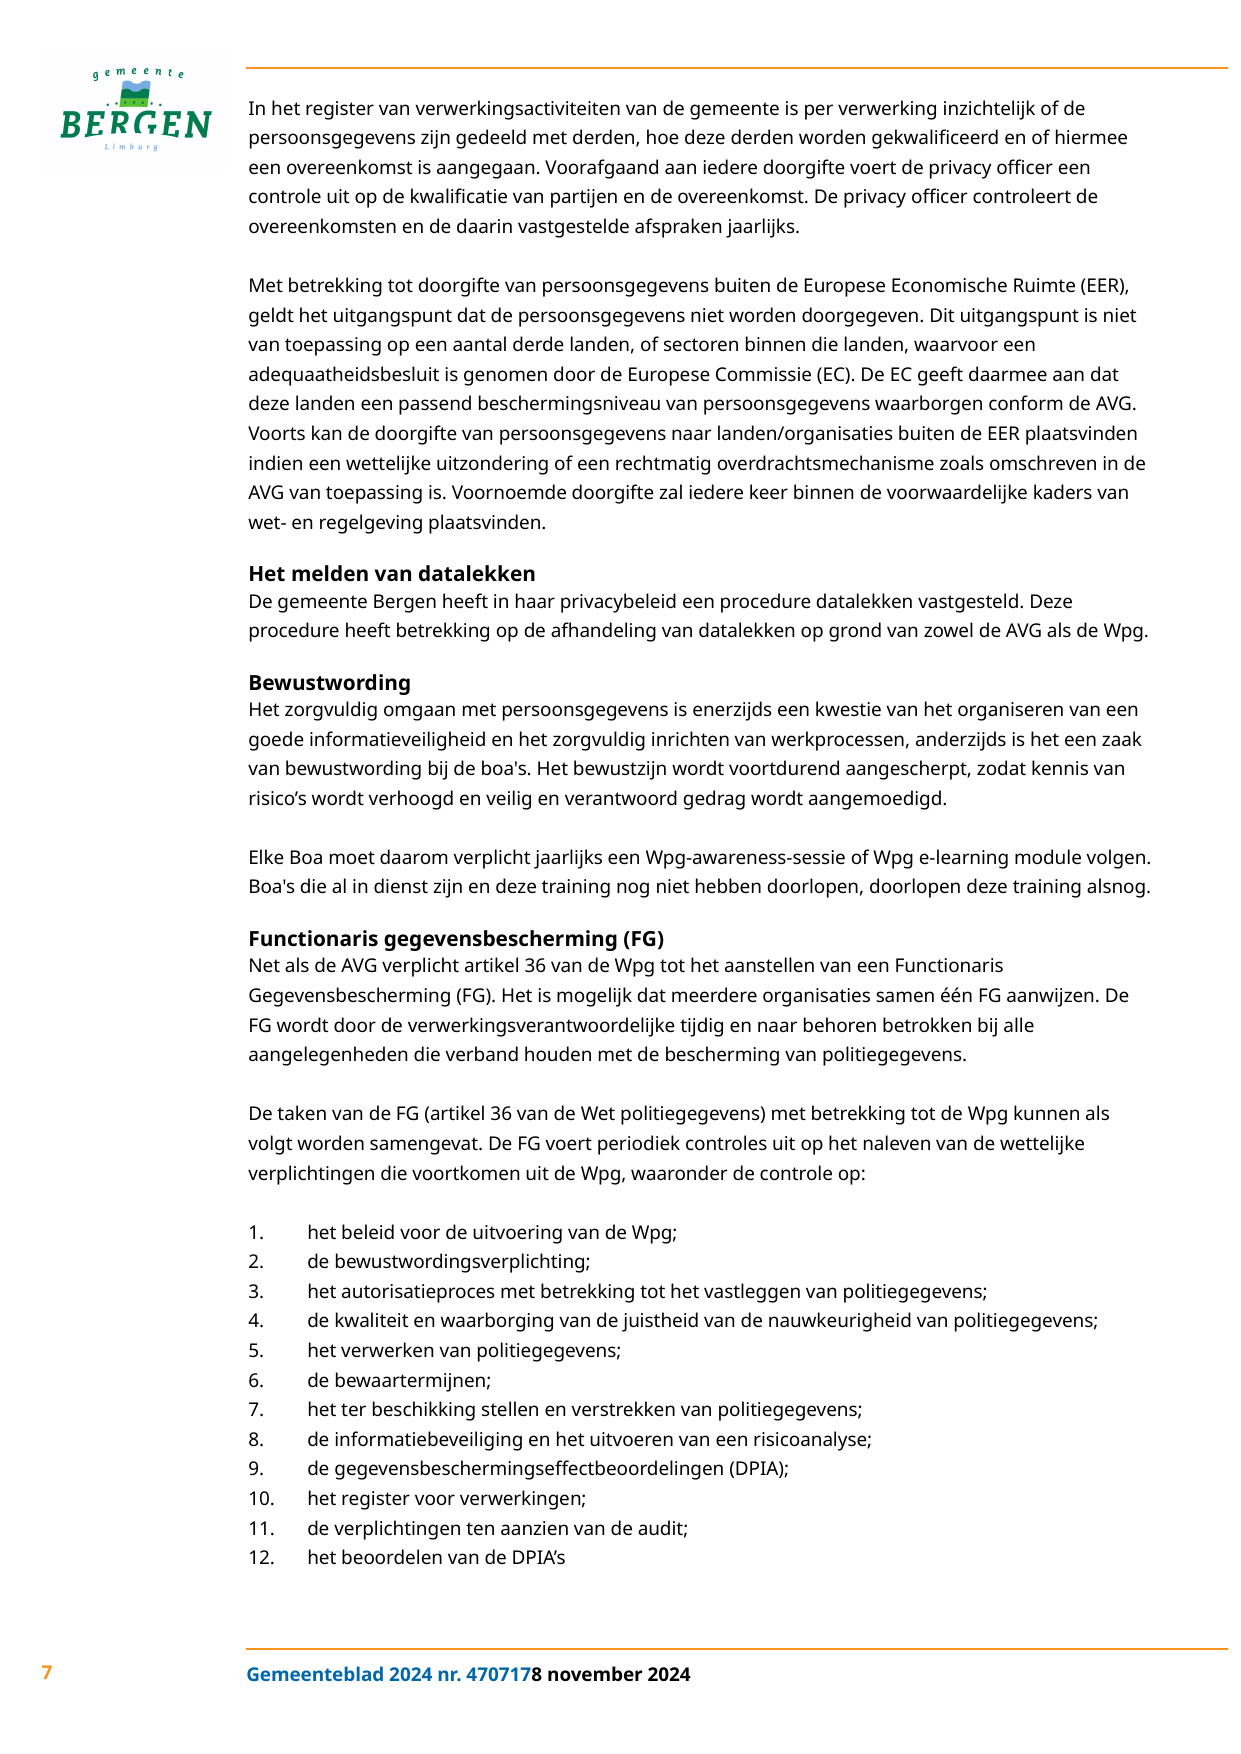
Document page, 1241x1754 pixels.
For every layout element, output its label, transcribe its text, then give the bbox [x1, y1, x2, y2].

picture [41, 47, 231, 172]
list het beoordelen van de DPIA’s [248, 1544, 1152, 1570]
list het ter beschikking stellen en verstrekken van politiegegevens; [248, 1396, 1152, 1422]
text Het zorgvuldig omgaan met persoonsgegevens is enerzijds een kwestie van het organiseren van een goede informatieveiligheid en het zorgvuldig inrichten van werkprocessen, anderzijds is het een zaak van bewustwording bij de boa's. Het bewustzijn wordt voortdurend aangescherpt, zodat kennis van risico’s wordt verhoogd en veilig en verantwoord gedrag wordt aangemoedigd. [248, 696, 1152, 811]
list de verplichtingen ten aanzien van de audit; [248, 1515, 1152, 1540]
list het autorisatieproces met betrekking tot het vastleggen van politiegegevens; [248, 1278, 1152, 1304]
text Elke Boa moet daarom verplicht jaarlijks een Wpg-awareness-sessie of Wpg e-learning module volgen. Boa's die al in dienst zijn en deze training nog niet hebben doorlopen, doorlopen deze training alsnog. [248, 844, 1152, 899]
list de gegevensbeschermingseffectbeoordelingen (DPIA); [248, 1456, 1152, 1481]
text In het register van verwerkingsactiviteiten van de gemeente is per verwerking inzichtelijk of de persoonsgegevens zijn gedeeld met derden, hoe deze derden worden gekwalificeerd en of hiermee een overeenkomst is aangegaan. Voorafgaand aan iedere doorgifte voert de privacy officer een controle uit op de kwalificatie van partijen en de overeenkomst. De privacy officer controleert de overeenkomsten en de daarin vastgestelde afspraken jaarlijks. [248, 95, 1152, 239]
list het beleid voor de uitvoering van de Wpg; [248, 1219, 1152, 1244]
text Met betrekking tot doorgifte van persoonsgegevens buiten de Europese Economische Ruimte (EER), geldt het uitgangspunt dat de persoonsgegevens niet worden doorgegeven. Dit uitgangspunt is niet van toepassing op een aantal derde landen, of sectoren binnen die landen, waarvoor een adequaatheidsbesluit is genomen door de Europese Commissie (EC). De EC geeft daarmee aan dat deze landen een passend beschermingsniveau van persoonsgegevens waarborgen conform de AVG. Voorts kan de doorgifte van persoonsgegevens naar landen/organisaties buiten de EER plaatsvinden indien een wettelijke uitzondering of een rechtmatig overdrachtsmechanisme zoals omschreven in de AVG van toepassing is. Voornoemde doorgifte zal iedere keer binnen de voorwaardelijke kaders van wet- en regelgeving plaatsvinden. [248, 272, 1152, 535]
list de bewaartermijnen; [248, 1367, 1152, 1392]
text Functionaris gegevensbescherming (FG) [248, 924, 1152, 953]
text Net als de AVG verplicht artikel 36 van de Wpg tot het aanstellen van een Functionaris Gegevensbescherming (FG). Het is mogelijk dat meerdere organisaties samen één FG aanwijzen. De FG wordt door de verwerkingsverantwoordelijke tijdig en naar behoren betrokken bij alle aangelegenheden die verband houden met de bescherming van politiegegevens. [248, 953, 1152, 1067]
text De taken van de FG (artikel 36 van de Wet politiegegevens) met betrekking tot de Wpg kunnen als volgt worden samengevat. De FG voert periodiek controles uit op het naleven van de wettelijke verplichtingen die voortkomen uit de Wpg, waaronder de controle op: [248, 1101, 1152, 1185]
text Bewustwording [248, 668, 1152, 696]
list de informatiebeveiliging en het uitvoeren van een risicoanalyse; [248, 1426, 1152, 1452]
text De gemeente Bergen heeft in haar privacybeleid een procedure datalekken vastgesteld. Deze procedure heeft betrekking op de afhandeling van datalekken op grond van zowel de AVG als de Wpg. [248, 588, 1152, 643]
list de kwaliteit en waarborging van de juistheid van de nauwkeurigheid van politiegegevens; [248, 1308, 1152, 1333]
list het verwerken van politiegegevens; [248, 1337, 1152, 1363]
list het register voor verwerkingen; [248, 1485, 1152, 1511]
text Het melden van datalekken [248, 559, 1152, 588]
list de bewustwordingsverplichting; [248, 1248, 1152, 1274]
